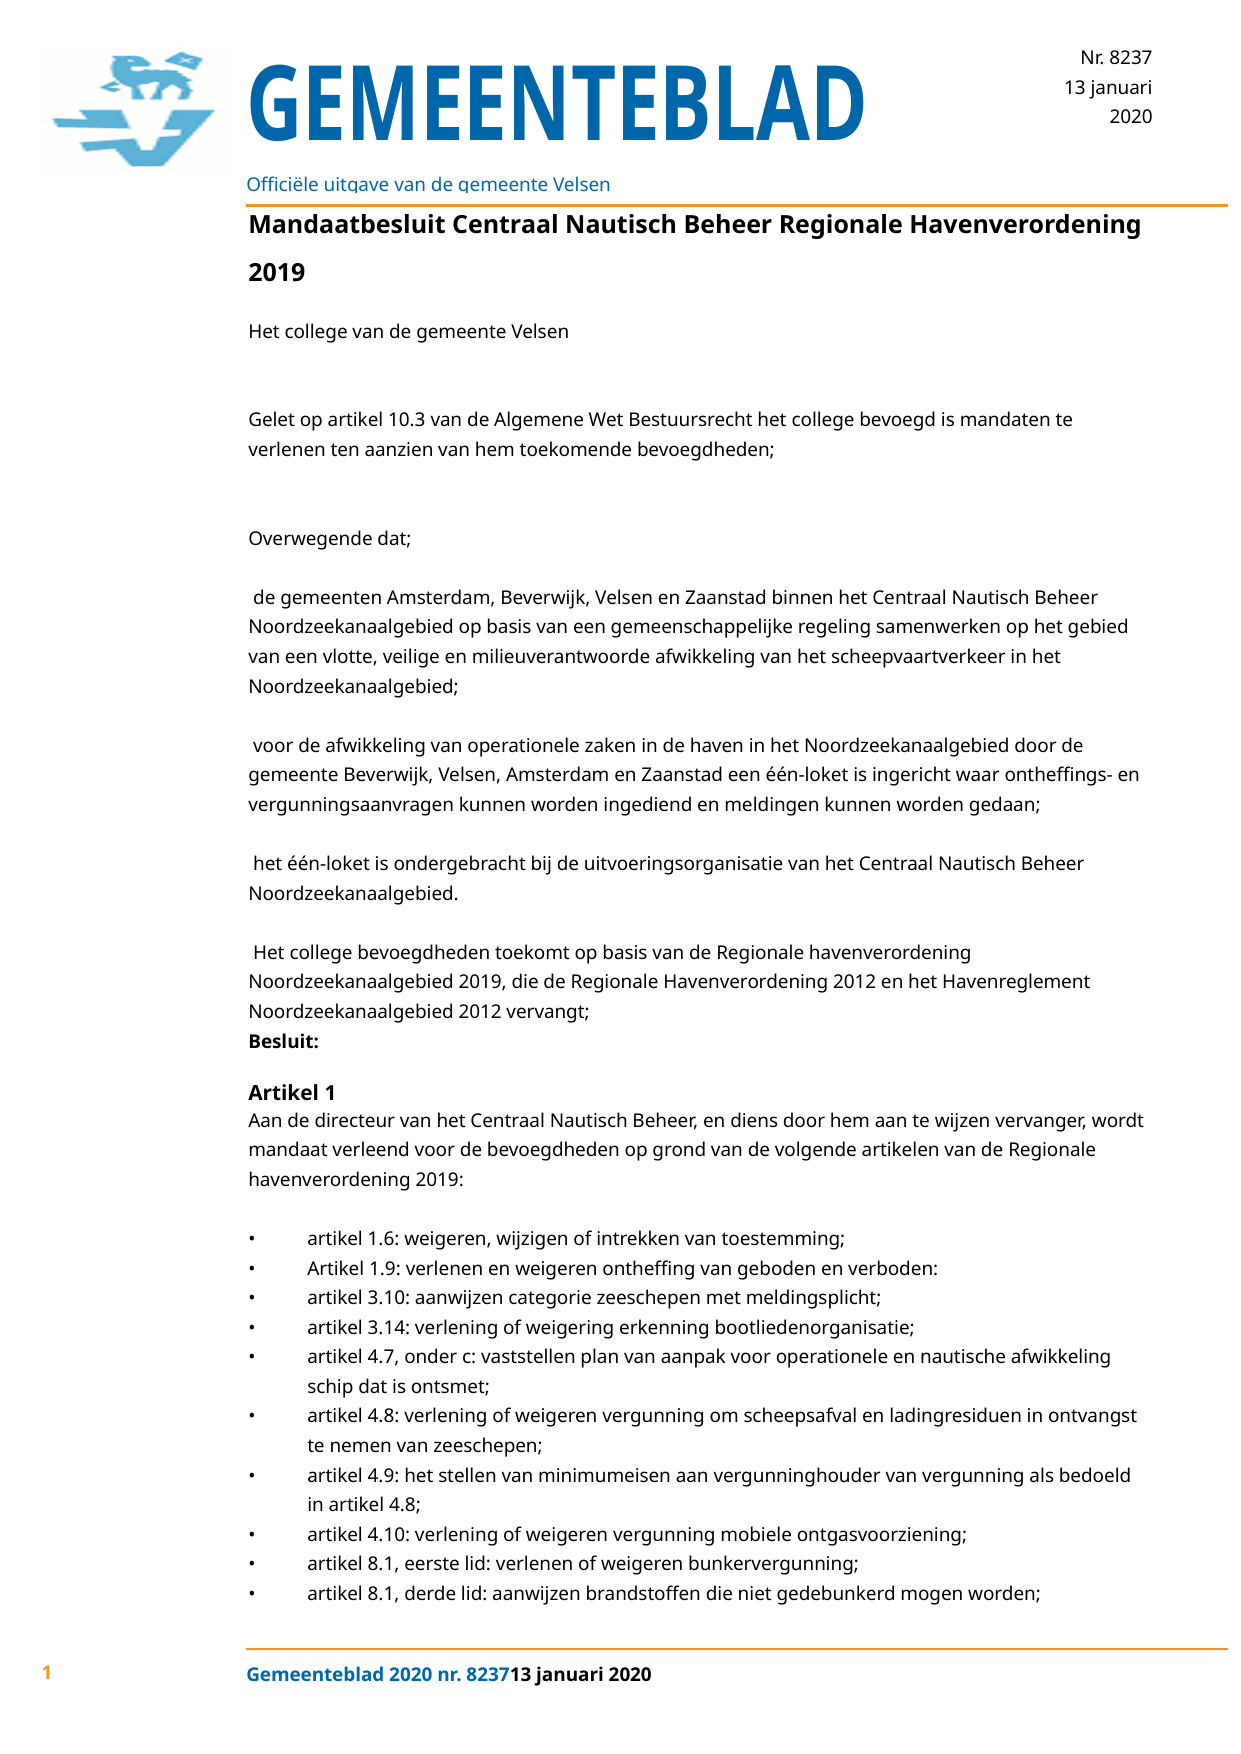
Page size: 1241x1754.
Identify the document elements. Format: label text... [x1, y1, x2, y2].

list artikel 4.9: het stellen van minimumeisen aan vergunninghouder van vergunning als bedoeld in artikel 4.8; [248, 1462, 1152, 1517]
list artikel 8.1, derde lid: aanwijzen brandstoffen die niet gedebunkerd mogen worden; [248, 1580, 1152, 1606]
text ­ voor de afwikkeling van operationele zaken in de haven in het Noordzeekanaalgebied door de gemeente Beverwijk, Velsen, Amsterdam en Zaanstad een één-loket is ingericht waar ontheffings- en vergunningsaanvragen kunnen worden ingediend en meldingen kunnen worden gedaan; [248, 732, 1152, 817]
list artikel 3.14: verlening of weigering erkenning bootliedenorganisatie; [248, 1314, 1152, 1339]
list artikel 1.6: weigeren, wijzigen of intrekken van toestemming; [248, 1225, 1152, 1251]
text Artikel 1 [248, 1078, 1152, 1107]
list artikel 4.7, onder c: vaststellen plan van aanpak voor operationele en nautische afwikkeling schip dat is ontsmet; [248, 1343, 1152, 1399]
list artikel 4.8: verlening of weigeren vergunning om scheepsafval en ladingresiduen in ontvangst te nemen van zeeschepen; [248, 1403, 1152, 1458]
list Artikel 1.9: verlenen en weigeren ontheffing van geboden en verboden: [248, 1255, 1152, 1280]
list artikel 4.10: verlening of weigeren vergunning mobiele ontgasvoorziening; [248, 1521, 1152, 1547]
text Aan de directeur van het Centraal Nautisch Beheer, en diens door hem aan te wijzen vervanger, wordt mandaat verleend voor de bevoegdheden op grond van de volgende artikelen van de Regionale havenverordening 2019: [248, 1107, 1152, 1192]
text Gelet op artikel 10.3 van de Algemene Wet Bestuursrecht het college bevoegd is mandaten te verlenen ten aanzien van hem toekomende bevoegdheden; [248, 407, 1152, 462]
text Mandaatbesluit Centraal Nautisch Beheer Regionale Havenverordening 2019 [248, 207, 1152, 288]
list artikel 8.1, eerste lid: verlenen of weigeren bunkervergunning; [248, 1551, 1152, 1576]
list artikel 3.10: aanwijzen categorie zeeschepen met meldingsplicht; [248, 1284, 1152, 1310]
text ­ het één-loket is ondergebracht bij de uitvoeringsorganisatie van het Centraal Nautisch Beheer Noordzeekanaalgebied. [248, 850, 1152, 906]
text Overwegende dat; [248, 525, 1152, 551]
text Het college van de gemeente Velsen [248, 318, 1152, 344]
text Besluit: [248, 1028, 1152, 1054]
text ­ de gemeenten Amsterdam, Beverwijk, Velsen en Zaanstad binnen het Centraal Nautisch Beheer Noordzeekanaalgebied op basis van een gemeenschappelijke regeling samenwerken op het gebied van een vlotte, veilige en milieuverantwoorde afwikkeling van het scheepvaartverkeer in het Noordzeekanaalgebied; [248, 584, 1152, 699]
text ­ Het college bevoegdheden toekomt op basis van de Regionale havenverordening Noordzeekanaalgebied 2019, die de Regionale Havenverordening 2012 en het Havenreglement Noordzeekanaalgebied 2012 vervangt; [248, 939, 1152, 1024]
picture [41, 47, 231, 172]
